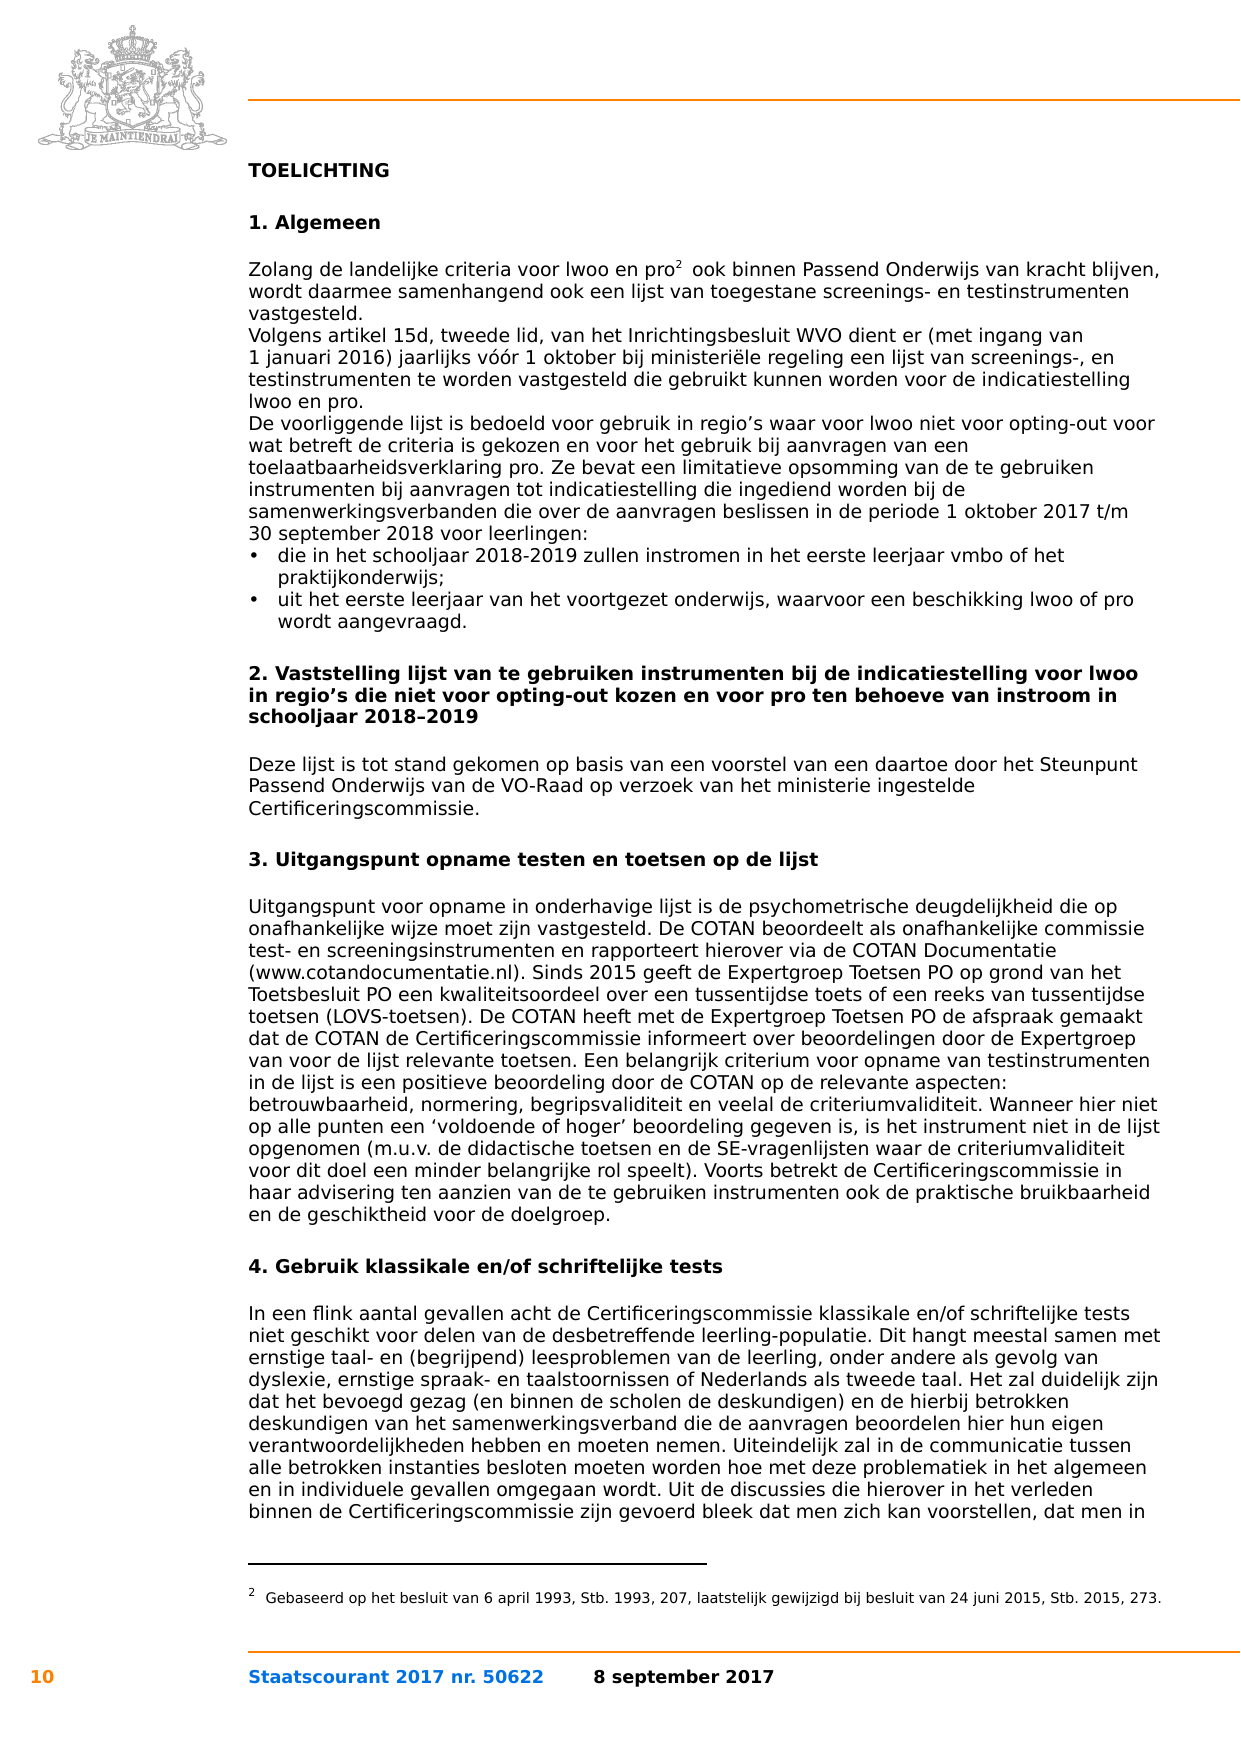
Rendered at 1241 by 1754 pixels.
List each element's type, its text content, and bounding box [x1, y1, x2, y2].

subtitle 4. Gebruik klassikale en/of schriftelijke tests [248, 1256, 1163, 1278]
text De voorliggende lijst is bedoeld voor gebruik in regio’s waar voor lwoo niet voor opting-out voor wat betreft de criteria is gekozen en voor het gebruik bij aanvragen van een toelaatbaarheidsverklaring pro. Ze bevat een limitatieve opsomming van de te gebruiken instrumenten bij aanvragen tot indicatiestelling die ingediend worden bij de samenwerkingsverbanden die over de aanvragen beslissen in de periode 1 oktober 2017 t/m 30 september 2018 voor leerlingen: [248, 413, 1163, 544]
subtitle TOELICHTING [248, 160, 1163, 182]
text Uitgangspunt voor opname in onderhavige lijst is de psychometrische deugdelijkheid die op onafhankelijke wijze moet zijn vastgesteld. De COTAN beoordeelt als onafhankelijke commissie test- en screeningsinstrumenten en rapporteert hierover via de COTAN Documentatie (www.cotandocumentatie.nl). Sinds 2015 geeft de Expertgroep Toetsen PO op grond van het Toetsbesluit PO een kwaliteitsoordeel over een tussentijdse toets of een reeks van tussentijdse toetsen (LOVS-toetsen). De COTAN heeft met de Expertgroep Toetsen PO de afspraak gemaakt dat de COTAN de Certificeringscommissie informeert over beoordelingen door de Expertgroep van voor de lijst relevante toetsen. Een belangrijk criterium voor opname van testinstrumenten in de lijst is een positieve beoordeling door de COTAN op de relevante aspecten: betrouwbaarheid, normering, begripsvaliditeit en veelal de criteriumvaliditeit. Wanneer hier niet op alle punten een ‘voldoende of hoger’ beoordeling gegeven is, is het instrument niet in de lijst opgenomen (m.u.v. de didactische toetsen en de SE-vragenlijsten waar de criteriumvaliditeit voor dit doel een minder belangrijke rol speelt). Voorts betrekt de Certificeringscommissie in haar advisering ten aanzien van de te gebruiken instrumenten ook de praktische bruikbaarheid en de geschiktheid voor de doelgroep. [248, 896, 1163, 1226]
text Gebaseerd op het besluit van 6 april 1993, Stb. 1993, 207, laatstelijk gewijzigd bij besluit van 24 juni 2015, Stb. 2015, 273. [248, 1586, 1163, 1608]
text Deze lijst is tot stand gekomen op basis van een voorstel van een daartoe door het Steunpunt Passend Onderwijs van de VO-Raad op verzoek van het ministerie ingestelde Certificeringscommissie. [248, 753, 1163, 819]
text In een flink aantal gevallen acht de Certificeringscommissie klassikale en/of schriftelijke tests niet geschikt voor delen van de desbetreffende leerling-populatie. Dit hangt meestal samen met ernstige taal- en (begrijpend) leesproblemen van de leerling, onder andere als gevolg van dyslexie, ernstige spraak- en taalstoornissen of Nederlands als tweede taal. Het zal duidelijk zijn dat het bevoegd gezag (en binnen de scholen de deskundigen) en de hierbij betrokken deskundigen van het samenwerkingsverband die de aanvragen beoordelen hier hun eigen verantwoordelijkheden hebben en moeten nemen. Uiteindelijk zal in de communicatie tussen alle betrokken instanties besloten moeten worden hoe met deze problematiek in het algemeen en in individuele gevallen omgegaan wordt. Uit de discussies die hierover in het verleden binnen de Certificeringscommissie zijn gevoerd bleek dat men zich kan voorstellen, dat men in [248, 1303, 1163, 1523]
subtitle 3. Uitgangspunt opname testen en toetsen op de lijst [248, 849, 1163, 871]
subtitle 2. Vaststelling lijst van te gebruiken instrumenten bij de indicatiestelling voor lwoo in regio’s die niet voor opting-out kozen en voor pro ten behoeve van instroom in schooljaar 2018–2019 [248, 662, 1163, 728]
subtitle 1. Algemeen [248, 212, 1163, 234]
text Zolang de landelijke criteria voor lwoo en pro ook binnen Passend Onderwijs van kracht blijven, wordt daarmee samenhangend ook een lijst van toegestane screenings- en testinstrumenten vastgesteld. [248, 259, 1163, 325]
text Volgens artikel 15d, tweede lid, van het Inrichtingsbesluit WVO dient er (met ingang van 1 januari 2016) jaarlijks vóór 1 oktober bij ministeriële regeling een lijst van screenings-, en testinstrumenten te worden vastgesteld die gebruikt kunnen worden voor de indicatiestelling lwoo en pro. [248, 325, 1163, 413]
text • die in het schooljaar 2018-2019 zullen instromen in het eerste leerjaar vmbo of het praktijkonderwijs; [248, 544, 1163, 588]
text • uit het eerste leerjaar van het voortgezet onderwijs, waarvoor een beschikking lwoo of pro wordt aangevraagd. [248, 588, 1163, 632]
picture [38, 25, 227, 150]
